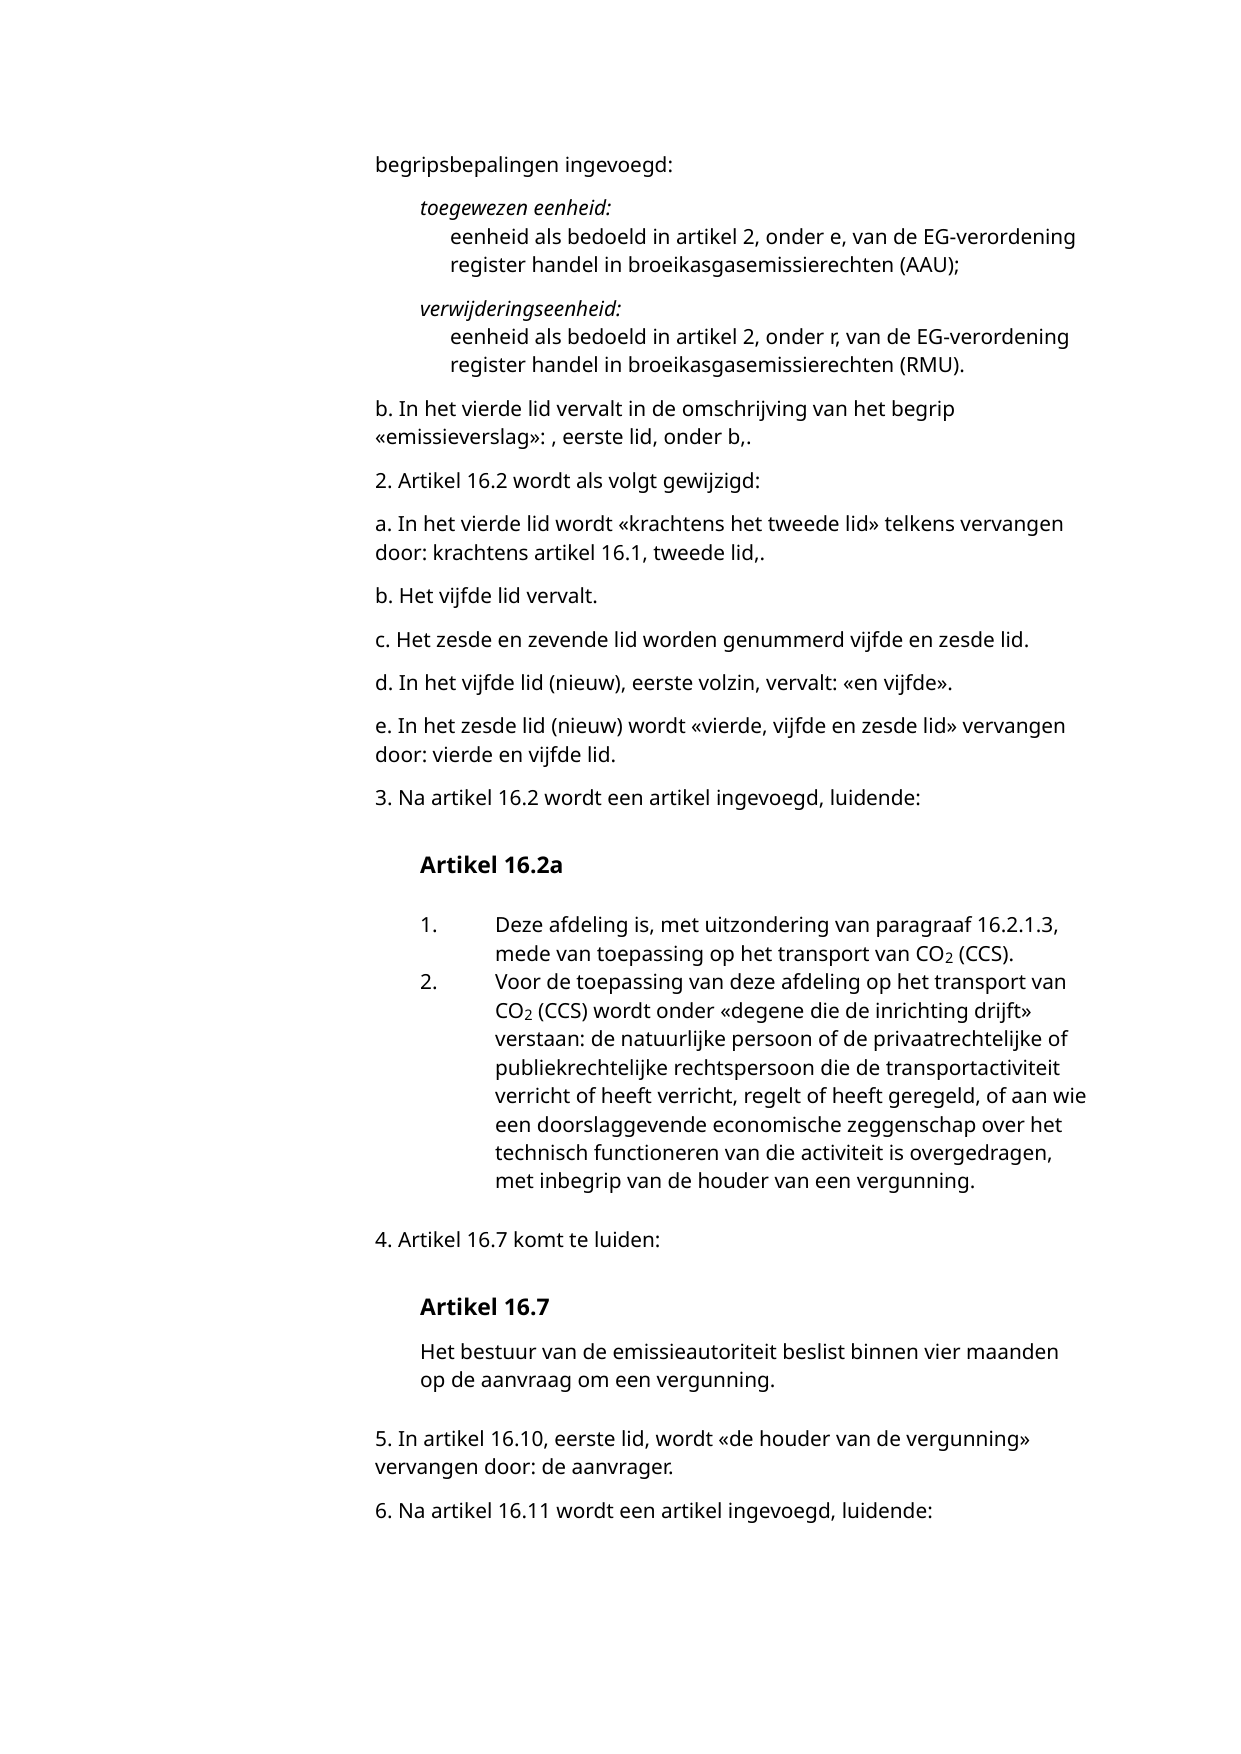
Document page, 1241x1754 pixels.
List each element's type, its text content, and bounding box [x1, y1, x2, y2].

text begripsbepalingen ingevoegd: [375, 150, 1090, 178]
text b. Het vijfde lid vervalt. [375, 581, 1090, 610]
subtitle Artikel 16.2a [420, 849, 1090, 881]
text 4. Artikel 16.7 komt te luiden: [375, 1225, 1090, 1253]
text 2. Artikel 16.2 wordt als volgt gewijzigd: [375, 466, 1090, 494]
text e. In het zesde lid (nieuw) wordt «vierde, vijfde en zesde lid» vervangen door: vierde en vijfde lid. [375, 712, 1090, 768]
text 3. Na artikel 16.2 wordt een artikel ingevoegd, luidende: [375, 783, 1090, 812]
text a. In het vierde lid wordt «krachtens het tweede lid» telkens vervangen door: krachtens artikel 16.1, tweede lid,. [375, 509, 1090, 566]
list Deze afdeling is, met uitzondering van paragraaf 16.2.1.3, mede van toepassing op het transport van CO2 (CCS). [420, 911, 1090, 967]
text 5. In artikel 16.10, eerste lid, wordt «de houder van de vergunning» vervangen door: de aanvrager. [375, 1424, 1090, 1481]
text toegewezen eenheid: [420, 193, 1090, 222]
list Voor de toepassing van deze afdeling op het transport van CO2 (CCS) wordt onder «degene die de inrichting drijft» verstaan: de natuurlijke persoon of de privaatrechtelijke of publiekrechtelijke rechtspersoon die de transportactiviteit verricht of heeft verricht, regelt of heeft geregeld, of aan wie een doorslaggevende economische zeggenschap over het technisch functioneren van die activiteit is overgedragen, met inbegrip van de houder van een vergunning. [420, 967, 1090, 1195]
text verwijderingseenheid: [420, 294, 1090, 322]
text Het bestuur van de emissieautoriteit beslist binnen vier maanden op de aanvraag om een vergunning. [420, 1337, 1090, 1394]
text c. Het zesde en zevende lid worden genummerd vijfde en zesde lid. [375, 625, 1090, 653]
text eenheid als bedoeld in artikel 2, onder e, van de EG-verordening register handel in broeikasgasemissierechten (AAU); [450, 222, 1090, 279]
text 6. Na artikel 16.11 wordt een artikel ingevoegd, luidende: [375, 1496, 1090, 1524]
text d. In het vijfde lid (nieuw), eerste volzin, vervalt: «en vijfde». [375, 668, 1090, 697]
text eenheid als bedoeld in artikel 2, onder r, van de EG-verordening register handel in broeikasgasemissierechten (RMU). [450, 322, 1090, 379]
subtitle Artikel 16.7 [420, 1291, 1090, 1322]
text b. In het vierde lid vervalt in de omschrijving van het begrip «emissieverslag»: , eerste lid, onder b,. [375, 394, 1090, 451]
